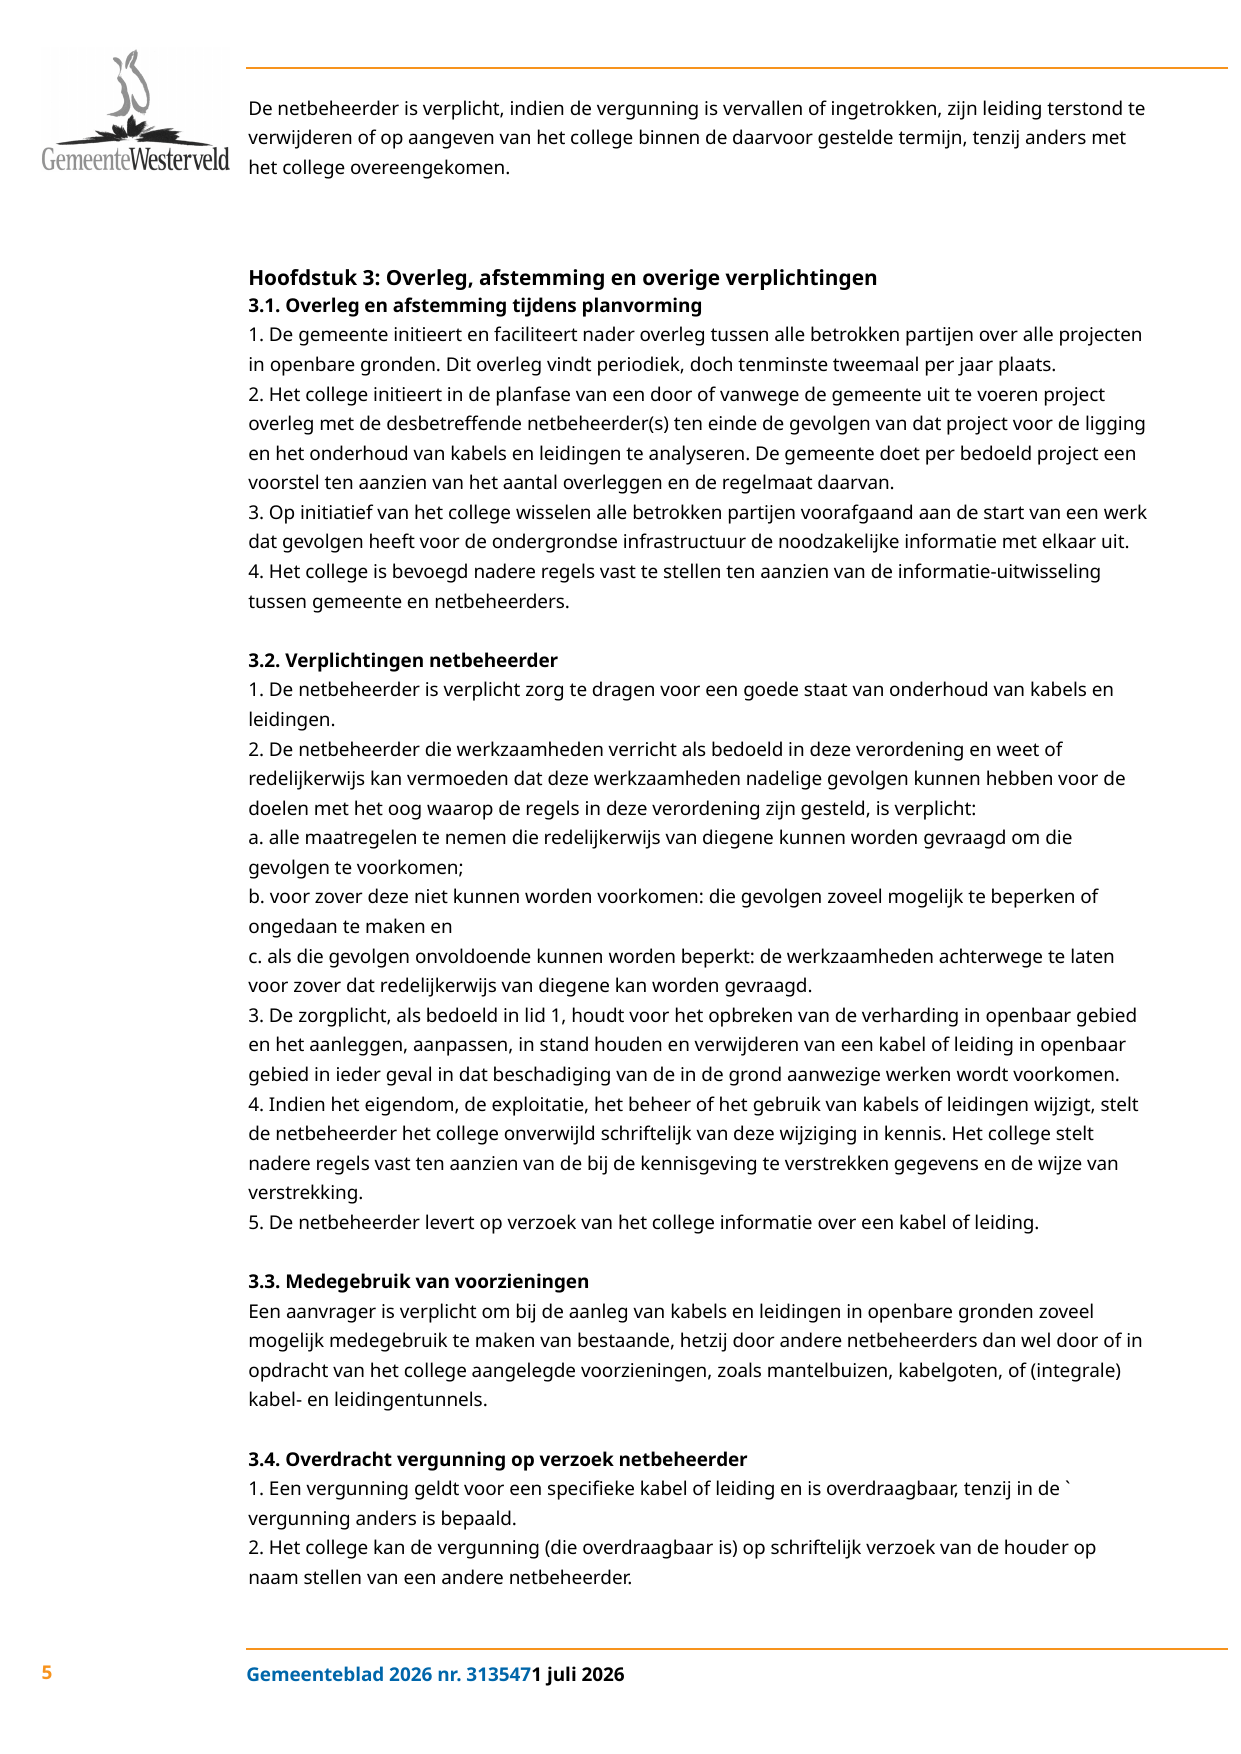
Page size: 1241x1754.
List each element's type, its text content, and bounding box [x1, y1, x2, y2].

text 1. De netbeheerder is verplicht zorg te dragen voor een goede staat van onderhoud van kabels en leidingen. [248, 677, 1152, 732]
text 1. Een vergunning geldt voor een specifieke kabel of leiding en is overdraagbaar, tenzij in de ` vergunning anders is bepaald. [248, 1475, 1152, 1531]
text Een aanvrager is verplicht om bij de aanleg van kabels en leidingen in openbare gronden zoveel mogelijk medegebruik te maken van bestaande, hetzij door andere netbeheerders dan wel door of in opdracht van het college aangelegde voorzieningen, zoals mantelbuizen, kabelgoten, of (integrale) kabel- en leidingentunnels. [248, 1298, 1152, 1412]
picture [41, 47, 231, 172]
text 3.2. Verplichtingen netbeheerder [248, 647, 1152, 673]
text De netbeheerder is verplicht, indien de vergunning is vervallen of ingetrokken, zijn leiding terstond te verwijderen of op aangeven van het college binnen de daarvoor gestelde termijn, tenzij anders met het college overeengekomen. [248, 95, 1152, 180]
text b. voor zover deze niet kunnen worden voorkomen: die gevolgen zoveel mogelijk te beperken of ongedaan te maken en [248, 884, 1152, 939]
text 3. Op initiatief van het college wisselen alle betrokken partijen voorafgaand aan de start van een werk dat gevolgen heeft voor de ondergrondse infrastructuur de noodzakelijke informatie met elkaar uit. [248, 499, 1152, 554]
text 3.4. Overdracht vergunning op verzoek netbeheerder [248, 1446, 1152, 1471]
text a. alle maatregelen te nemen die redelijkerwijs van diegene kunnen worden gevraagd om die gevolgen te voorkomen; [248, 824, 1152, 880]
text 3.1. Overleg en afstemming tijdens planvorming [248, 292, 1152, 318]
text 2. De netbeheerder die werkzaamheden verricht als bedoeld in deze verordening en weet of redelijkerwijs kan vermoeden dat deze werkzaamheden nadelige gevolgen kunnen hebben voor de doelen met het oog waarop de regels in deze verordening zijn gesteld, is verplicht: [248, 736, 1152, 821]
text 2. Het college kan de vergunning (die overdraagbaar is) op schriftelijk verzoek van de houder op naam stellen van een andere netbeheerder. [248, 1534, 1152, 1590]
text c. als die gevolgen onvoldoende kunnen worden beperkt: de werkzaamheden achterwege te laten voor zover dat redelijkerwijs van diegene kan worden gevraagd. [248, 943, 1152, 998]
text Hoofdstuk 3: Overleg, afstemming en overige verplichtingen [248, 263, 1152, 292]
text 2. Het college initieert in de planfase van een door of vanwege de gemeente uit te voeren project overleg met de desbetreffende netbeheerder(s) ten einde de gevolgen van dat project voor de ligging en het onderhoud van kabels en leidingen te analyseren. De gemeente doet per bedoeld project een voorstel ten aanzien van het aantal overleggen en de regelmaat daarvan. [248, 381, 1152, 495]
text 3. De zorgplicht, als bedoeld in lid 1, houdt voor het opbreken van de verharding in openbaar gebied en het aanleggen, aanpassen, in stand houden en verwijderen van een kabel of leiding in openbaar gebied in ieder geval in dat beschadiging van de in de grond aanwezige werken wordt voorkomen. [248, 1002, 1152, 1087]
text 4. Indien het eigendom, de exploitatie, het beheer of het gebruik van kabels of leidingen wijzigt, stelt de netbeheerder het college onverwijld schriftelijk van deze wijziging in kennis. Het college stelt nadere regels vast ten aanzien van de bij de kennisgeving te verstrekken gegevens en de wijze van verstrekking. [248, 1091, 1152, 1205]
text 3.3. Medegebruik van voorzieningen [248, 1268, 1152, 1294]
text 4. Het college is bevoegd nadere regels vast te stellen ten aanzien van de informatie-uitwisseling tussen gemeente en netbeheerders. [248, 558, 1152, 613]
text 5. De netbeheerder levert op verzoek van het college informatie over een kabel of leiding. [248, 1209, 1152, 1235]
text 1. De gemeente initieert en faciliteert nader overleg tussen alle betrokken partijen over alle projecten in openbare gronden. Dit overleg vindt periodiek, doch tenminste tweemaal per jaar plaats. [248, 322, 1152, 377]
